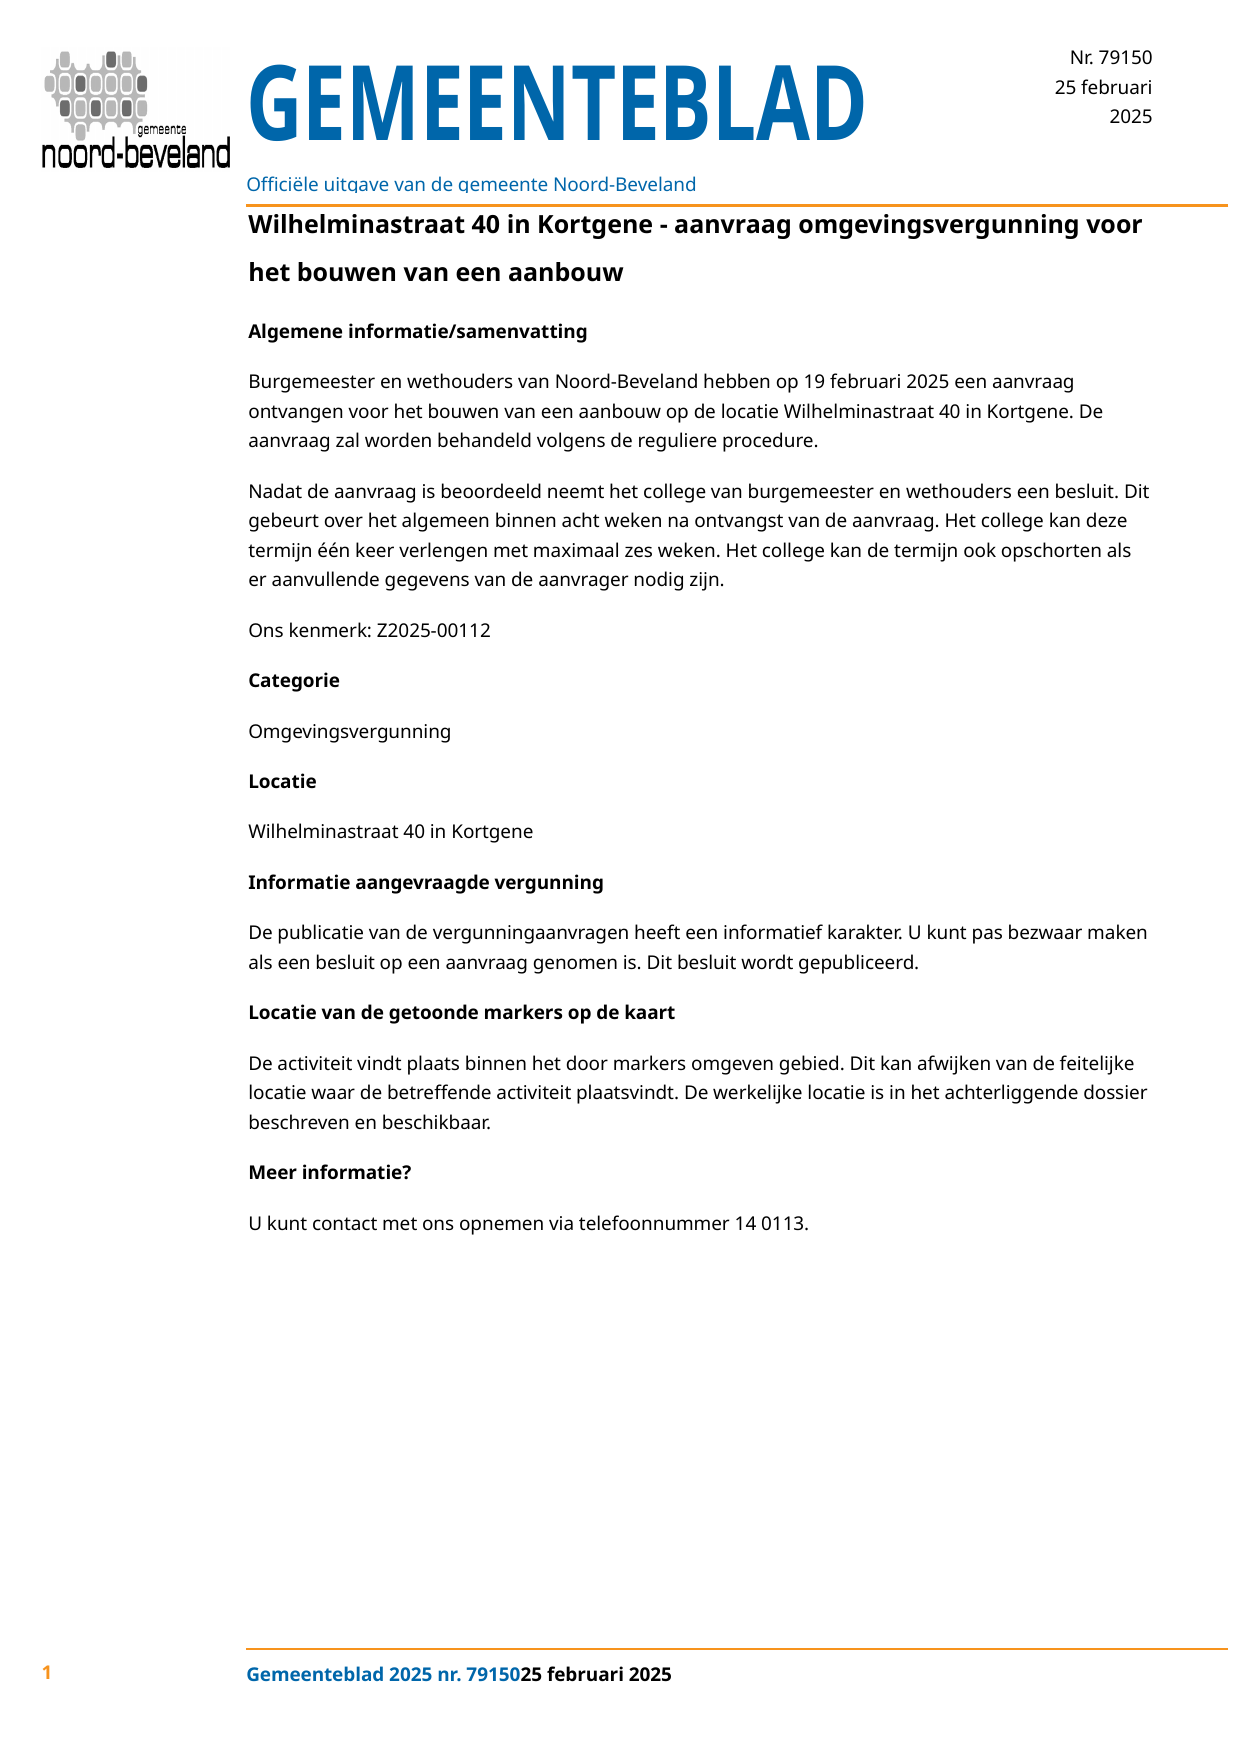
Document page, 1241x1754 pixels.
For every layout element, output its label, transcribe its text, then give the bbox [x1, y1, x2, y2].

text Wilhelminastraat 40 in Kortgene [248, 819, 1152, 844]
text Wilhelminastraat 40 in Kortgene - aanvraag omgevingsvergunning voor het bouwen van een aanbouw [248, 207, 1152, 288]
text De activiteit vindt plaats binnen het door markers omgeven gebied. Dit kan afwijken van de feitelijke locatie waar de betreffende activiteit plaatsvindt. De werkelijke locatie is in het achterliggende dossier beschreven en beschikbaar. [248, 1050, 1152, 1135]
text U kunt contact met ons opnemen via telefoonnummer 14 0113. [248, 1210, 1152, 1236]
text Informatie aangevraagde vergunning [248, 869, 1152, 895]
text Omgevingsvergunning [248, 718, 1152, 744]
text De publicatie van de vergunningaanvragen heeft een informatief karakter. U kunt pas bezwaar maken als een besluit op een aanvraag genomen is. Dit besluit wordt gepubliceerd. [248, 919, 1152, 975]
text Nadat de aanvraag is beoordeeld neemt het college van burgemeester en wethouders een besluit. Dit gebeurt over het algemeen binnen acht weken na ontvangst van de aanvraag. Het college kan deze termijn één keer verlengen met maximaal zes weken. Het college kan de termijn ook opschorten als er aanvullende gegevens van de aanvrager nodig zijn. [248, 478, 1152, 592]
text Algemene informatie/samenvatting [248, 318, 1152, 344]
picture [41, 47, 231, 172]
text Locatie van de getoonde markers op de kaart [248, 999, 1152, 1025]
text Meer informatie? [248, 1159, 1152, 1185]
text Locatie [248, 768, 1152, 794]
text Burgemeester en wethouders van Noord-Beveland hebben op 19 februari 2025 een aanvraag ontvangen voor het bouwen van een aanbouw op de locatie Wilhelminastraat 40 in Kortgene. De aanvraag zal worden behandeld volgens de reguliere procedure. [248, 368, 1152, 453]
text Ons kenmerk: Z2025-00112 [248, 617, 1152, 643]
text Categorie [248, 667, 1152, 693]
